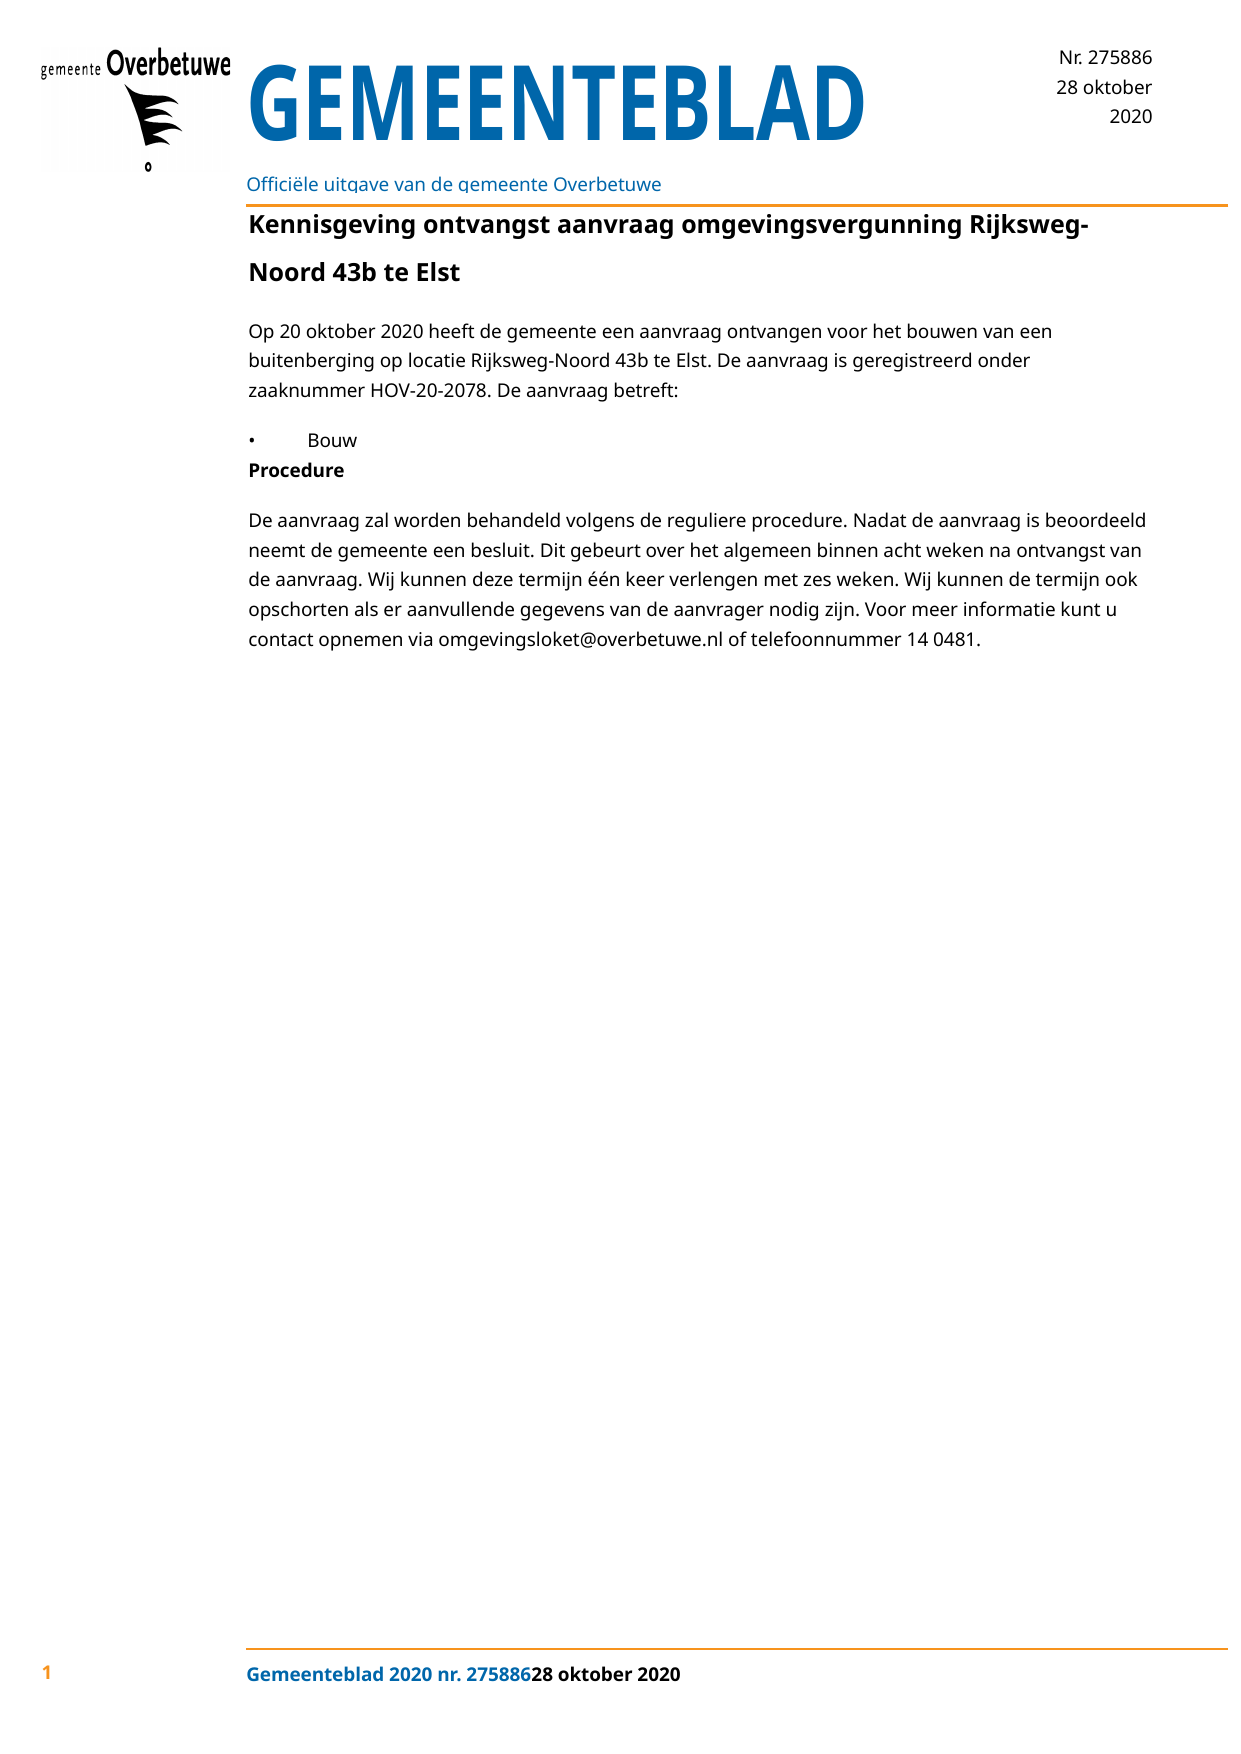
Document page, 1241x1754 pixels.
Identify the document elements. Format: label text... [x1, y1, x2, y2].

list Bouw [248, 427, 1152, 453]
text Kennisgeving ontvangst aanvraag omgevingsvergunning Rijksweg-Noord 43b te Elst [248, 207, 1152, 288]
text Op 20 oktober 2020 heeft de gemeente een aanvraag ontvangen voor het bouwen van een buitenberging op locatie Rijksweg-Noord 43b te Elst. De aanvraag is geregistreerd onder zaaknummer HOV-20-2078. De aanvraag betreft: [248, 318, 1152, 403]
text Procedure [248, 457, 1152, 483]
picture [41, 47, 231, 172]
text De aanvraag zal worden behandeld volgens de reguliere procedure. Nadat de aanvraag is beoordeeld neemt de gemeente een besluit. Dit gebeurt over het algemeen binnen acht weken na ontvangst van de aanvraag. Wij kunnen deze termijn één keer verlengen met zes weken. Wij kunnen de termijn ook opschorten als er aanvullende gegevens van de aanvrager nodig zijn. Voor meer informatie kunt u contact opnemen via omgevingsloket@overbetuwe.nl of telefoonnummer 14 0481. [248, 507, 1152, 652]
